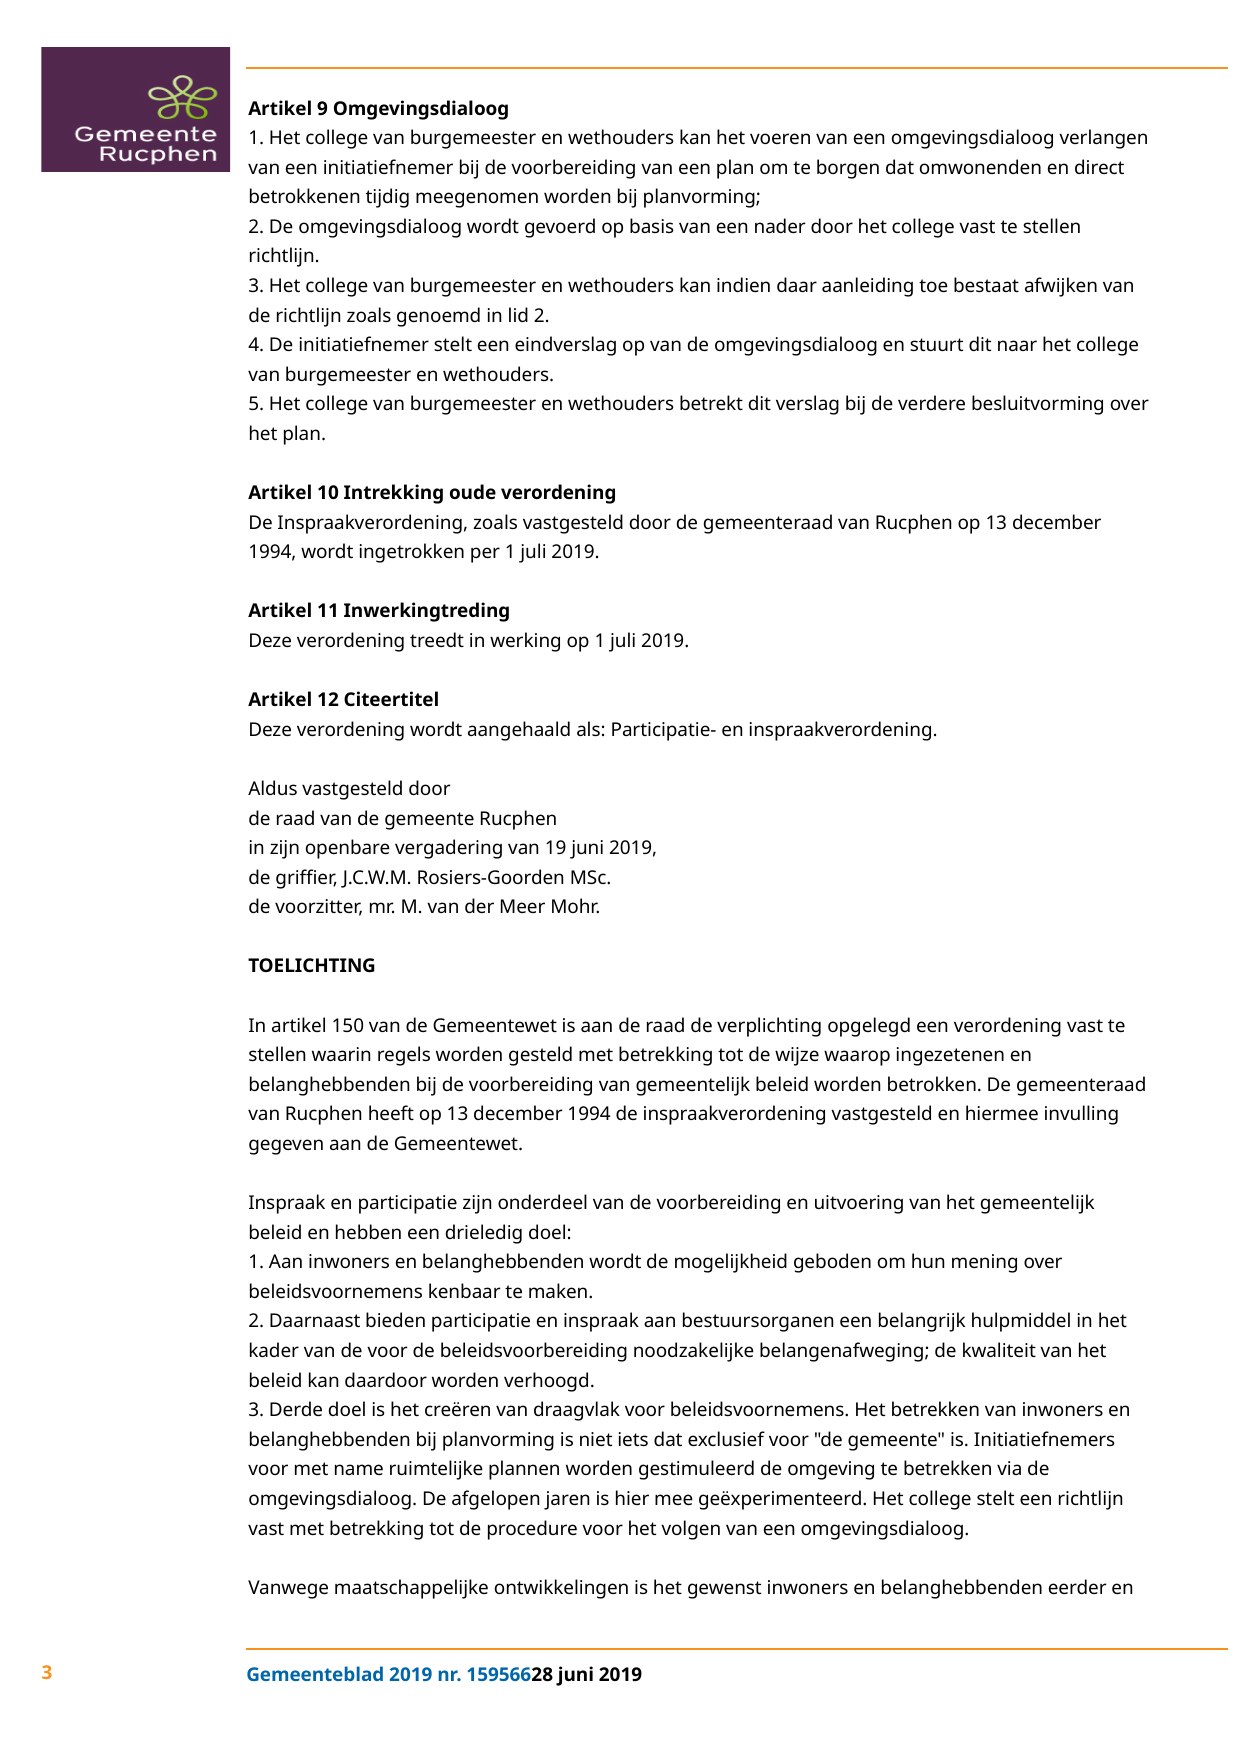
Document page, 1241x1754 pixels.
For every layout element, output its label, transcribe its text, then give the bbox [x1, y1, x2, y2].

text Artikel 12 Citeertitel [248, 686, 1152, 712]
text In artikel 150 van de Gemeentewet is aan de raad de verplichting opgelegd een verordening vast te stellen waarin regels worden gesteld met betrekking tot de wijze waarop ingezetenen en belanghebbenden bij de voorbereiding van gemeentelijk beleid worden betrokken. De gemeenteraad van Rucphen heeft op 13 december 1994 de inspraakverordening vastgesteld en hiermee invulling gegeven aan de Gemeentewet. [248, 1012, 1152, 1156]
text Deze verordening treedt in werking op 1 juli 2019. [248, 627, 1152, 653]
text de voorzitter, mr. M. van der Meer Mohr. [248, 893, 1152, 919]
text 5. Het college van burgemeester en wethouders betrekt dit verslag bij de verdere besluitvorming over het plan. [248, 391, 1152, 446]
text 4. De initiatiefnemer stelt een eindverslag op van de omgevingsdialoog en stuurt dit naar het college van burgemeester en wethouders. [248, 331, 1152, 387]
text 3. Het college van burgemeester en wethouders kan indien daar aanleiding toe bestaat afwijken van de richtlijn zoals genoemd in lid 2. [248, 272, 1152, 328]
text Deze verordening wordt aangehaald als: Participatie- en inspraakverordening. [248, 716, 1152, 742]
text Artikel 10 Intrekking oude verordening [248, 479, 1152, 505]
text Artikel 9 Omgevingsdialoog [248, 95, 1152, 121]
text 2. Daarnaast bieden participatie en inspraak aan bestuursorganen een belangrijk hulpmiddel in het kader van de voor de beleidsvoorbereiding noodzakelijke belangenafweging; de kwaliteit van het beleid kan daardoor worden verhoogd. [248, 1308, 1152, 1393]
text TOELICHTING [248, 953, 1152, 978]
text de griffier, J.C.W.M. Rosiers-Goorden MSc. [248, 864, 1152, 890]
text 1. Het college van burgemeester en wethouders kan het voeren van een omgevingsdialoog verlangen van een initiatiefnemer bij de voorbereiding van een plan om te borgen dat omwonenden en direct betrokkenen tijdig meegenomen worden bij planvorming; [248, 124, 1152, 209]
text Aldus vastgesteld door [248, 775, 1152, 801]
text Vanwege maatschappelijke ontwikkelingen is het gewenst inwoners en belanghebbenden eerder en [248, 1574, 1152, 1600]
text de raad van de gemeente Rucphen [248, 805, 1152, 831]
text Inspraak en participatie zijn onderdeel van de voorbereiding en uitvoering van het gemeentelijk beleid en hebben een drieledig doel: [248, 1189, 1152, 1245]
picture [41, 47, 231, 172]
text 1. Aan inwoners en belanghebbenden wordt de mogelijkheid geboden om hun mening over beleidsvoornemens kenbaar te maken. [248, 1248, 1152, 1304]
text Artikel 11 Inwerkingtreding [248, 598, 1152, 623]
text De Inspraakverordening, zoals vastgesteld door de gemeenteraad van Rucphen op 13 december 1994, wordt ingetrokken per 1 juli 2019. [248, 509, 1152, 564]
text 3. Derde doel is het creëren van draagvlak voor beleidsvoornemens. Het betrekken van inwoners en belanghebbenden bij planvorming is niet iets dat exclusief voor "de gemeente" is. Initiatiefnemers voor met name ruimtelijke plannen worden gestimuleerd de omgeving te betrekken via de omgevingsdialoog. De afgelopen jaren is hier mee geëxperimenteerd. Het college stelt een richtlijn vast met betrekking tot de procedure voor het volgen van een omgevingsdialoog. [248, 1396, 1152, 1541]
text in zijn openbare vergadering van 19 juni 2019, [248, 834, 1152, 860]
text 2. De omgevingsdialoog wordt gevoerd op basis van een nader door het college vast te stellen richtlijn. [248, 213, 1152, 268]
